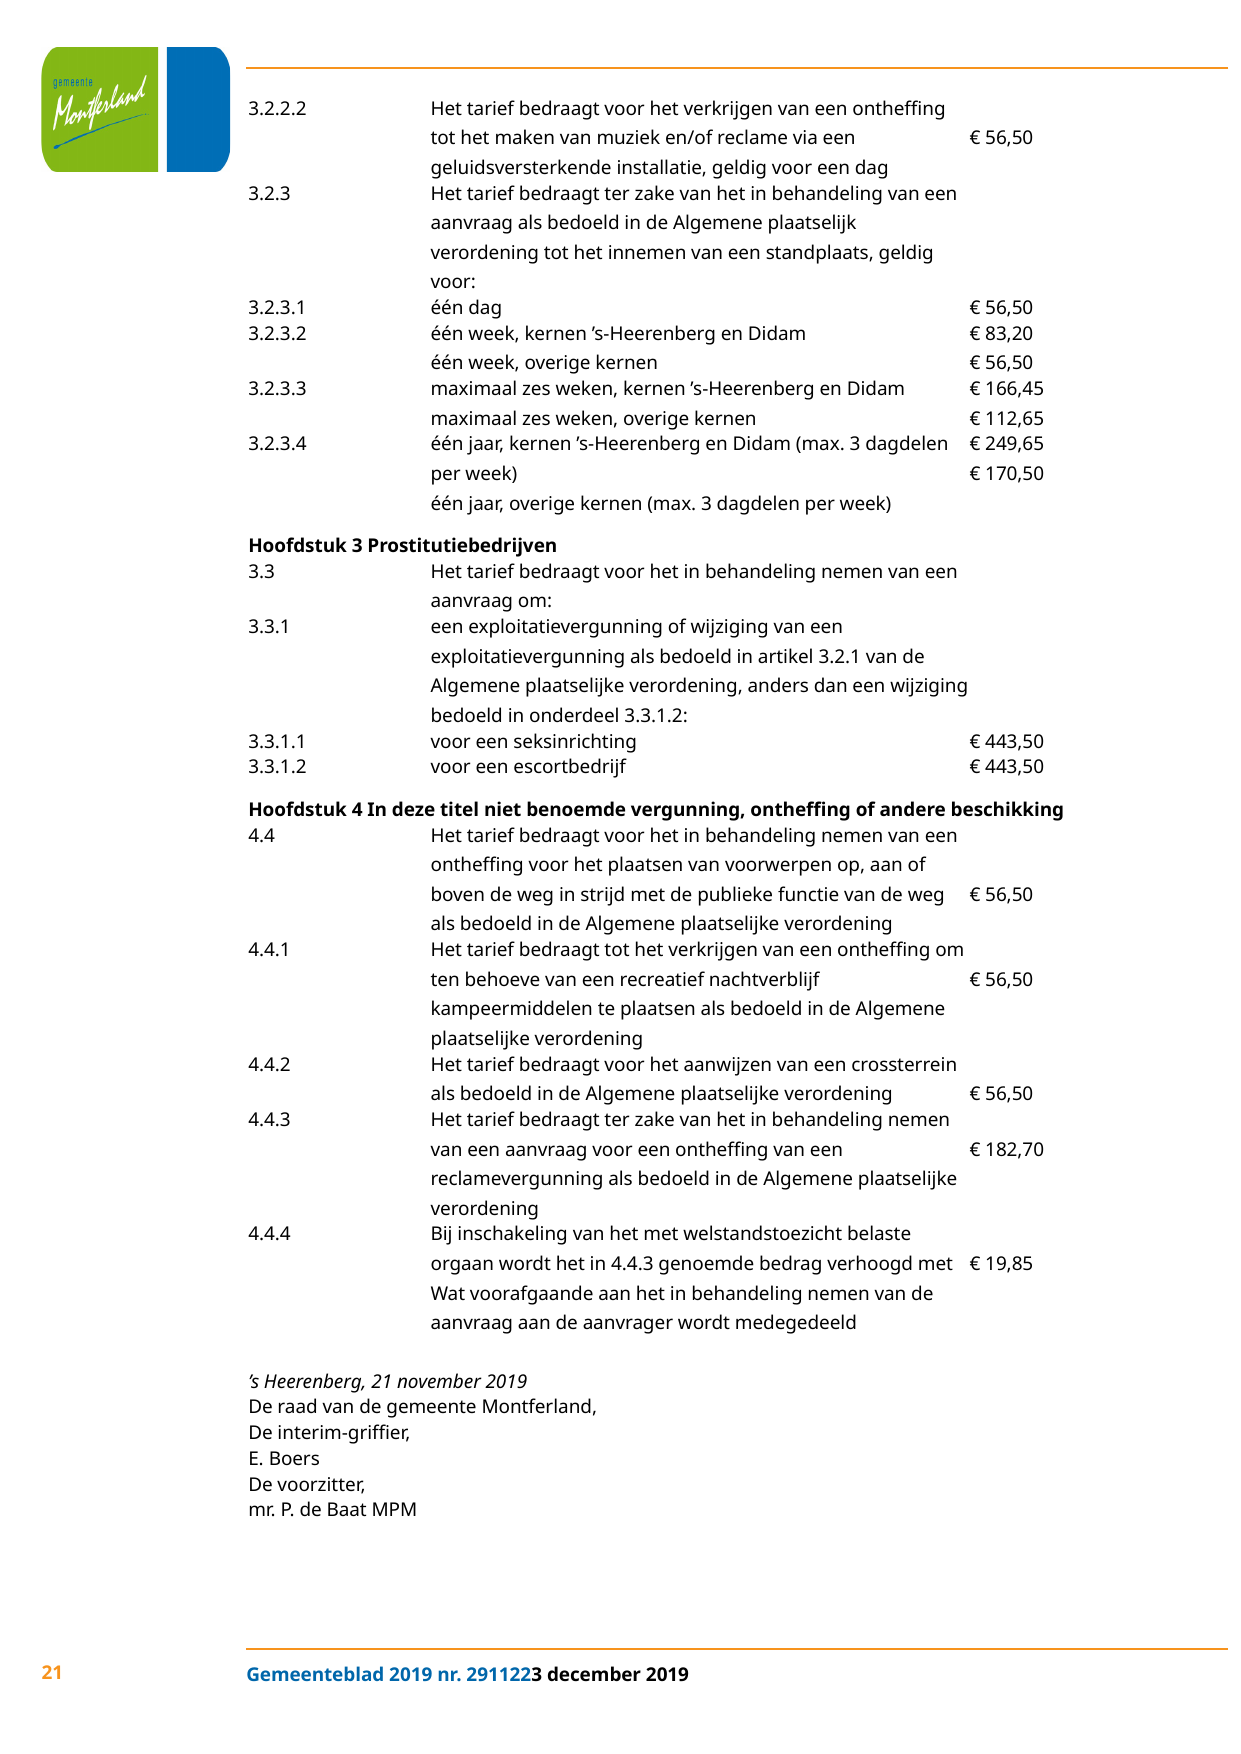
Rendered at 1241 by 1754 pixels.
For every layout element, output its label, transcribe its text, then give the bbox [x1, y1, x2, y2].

table_cell € 56,50 [969, 294, 1152, 320]
table_cell Het tarief bedraagt tot het verkrijgen van een ontheffing om ten behoeve van een recreatief nachtverblijf kampeermiddelen te plaatsen als bedoeld in de Algemene plaatselijke verordening [430, 936, 969, 1051]
table_cell voor een escortbedrijf [430, 754, 969, 779]
table_cell € 56,50 [969, 1051, 1152, 1106]
table_header Het tarief bedraagt voor het in behandeling nemen van een aanvraag om: [430, 558, 969, 613]
table_header Het tarief bedraagt voor het in behandeling nemen van een ontheffing voor het plaatsen van voorwerpen op, aan of boven de weg in strijd met de publieke functie van de weg als bedoeld in de Algemene plaatselijke verordening [430, 822, 969, 936]
table_cell 3.2.3.2 [248, 320, 430, 375]
table_cell 4.4.4 [248, 1221, 430, 1335]
table_cell € 249,65 € 170,50 [969, 431, 1152, 515]
table_header 3.3 [248, 558, 430, 613]
table_cell Het tarief bedraagt ter zake van het in behandeling van een aanvraag als bedoeld in de Algemene plaatselijk verordening tot het innemen van een standplaats, geldig voor: [430, 180, 969, 294]
table_cell 3.3.1.1 [248, 728, 430, 753]
picture [41, 47, 231, 172]
text Hoofdstuk 3 Prostitutiebedrijven [248, 532, 1152, 558]
table_cell Het tarief bedraagt ter zake van het in behandeling nemen van een aanvraag voor een ontheffing van een reclamevergunning als bedoeld in de Algemene plaatselijke verordening [430, 1106, 969, 1221]
table_cell € 83,20 € 56,50 [969, 320, 1152, 375]
table_cell 3.2.3 [248, 180, 430, 294]
table_cell € 56,50 [969, 95, 1152, 180]
table_cell [969, 613, 1152, 728]
text Hoofdstuk 4 In deze titel niet benoemde vergunning, ontheffing of andere beschikking [248, 796, 1152, 822]
table_cell € 443,50 [969, 728, 1152, 753]
table_cell Bij inschakeling van het met welstandstoezicht belaste orgaan wordt het in 4.4.3 genoemde bedrag verhoogd met Wat voorafgaande aan het in behandeling nemen van de aanvraag aan de aanvrager wordt medegedeeld [430, 1221, 969, 1335]
table_cell 4.4.3 [248, 1106, 430, 1221]
table_cell 3.2.3.3 [248, 375, 430, 431]
table_cell € 56,50 [969, 936, 1152, 1051]
table_cell 3.3.1.2 [248, 754, 430, 779]
table_cell € 182,70 [969, 1106, 1152, 1221]
table_cell voor een seksinrichting [430, 728, 969, 753]
table_cell 3.2.3.4 [248, 431, 430, 515]
text ’s Heerenberg, 21 november 2019 [248, 1368, 1152, 1394]
text De voorzitter, [248, 1471, 1152, 1497]
table_header [969, 558, 1152, 613]
table_cell Het tarief bedraagt voor het verkrijgen van een ontheffing tot het maken van muziek en/of reclame via een geluidsversterkende installatie, geldig voor een dag [430, 95, 969, 180]
table_cell één week, kernen ’s-Heerenberg en Didam één week, overige kernen [430, 320, 969, 375]
text E. Boers [248, 1445, 1152, 1471]
table_cell [969, 180, 1152, 294]
text De interim-griffier, [248, 1419, 1152, 1445]
table_cell één dag [430, 294, 969, 320]
table_cell € 19,85 [969, 1221, 1152, 1335]
table_cell € 443,50 [969, 754, 1152, 779]
table_cell 3.3.1 [248, 613, 430, 728]
table_cell 4.4.1 [248, 936, 430, 1051]
table_cell een exploitatievergunning of wijziging van een exploitatievergunning als bedoeld in artikel 3.2.1 van de Algemene plaatselijke verordening, anders dan een wijziging bedoeld in onderdeel 3.3.1.2: [430, 613, 969, 728]
table_cell 3.2.3.1 [248, 294, 430, 320]
table_header € 56,50 [969, 822, 1152, 936]
table_header 4.4 [248, 822, 430, 936]
table_cell maximaal zes weken, kernen ’s-Heerenberg en Didam maximaal zes weken, overige kernen [430, 375, 969, 431]
text De raad van de gemeente Montferland, [248, 1394, 1152, 1419]
table_cell Het tarief bedraagt voor het aanwijzen van een crossterrein als bedoeld in de Algemene plaatselijke verordening [430, 1051, 969, 1106]
table_cell € 166,45 € 112,65 [969, 375, 1152, 431]
table_cell 4.4.2 [248, 1051, 430, 1106]
text mr. P. de Baat MPM [248, 1497, 1152, 1522]
table_cell 3.2.2.2 [248, 95, 430, 180]
table_cell één jaar, kernen ’s-Heerenberg en Didam (max. 3 dagdelen per week) één jaar, overige kernen (max. 3 dagdelen per week) [430, 431, 969, 515]
